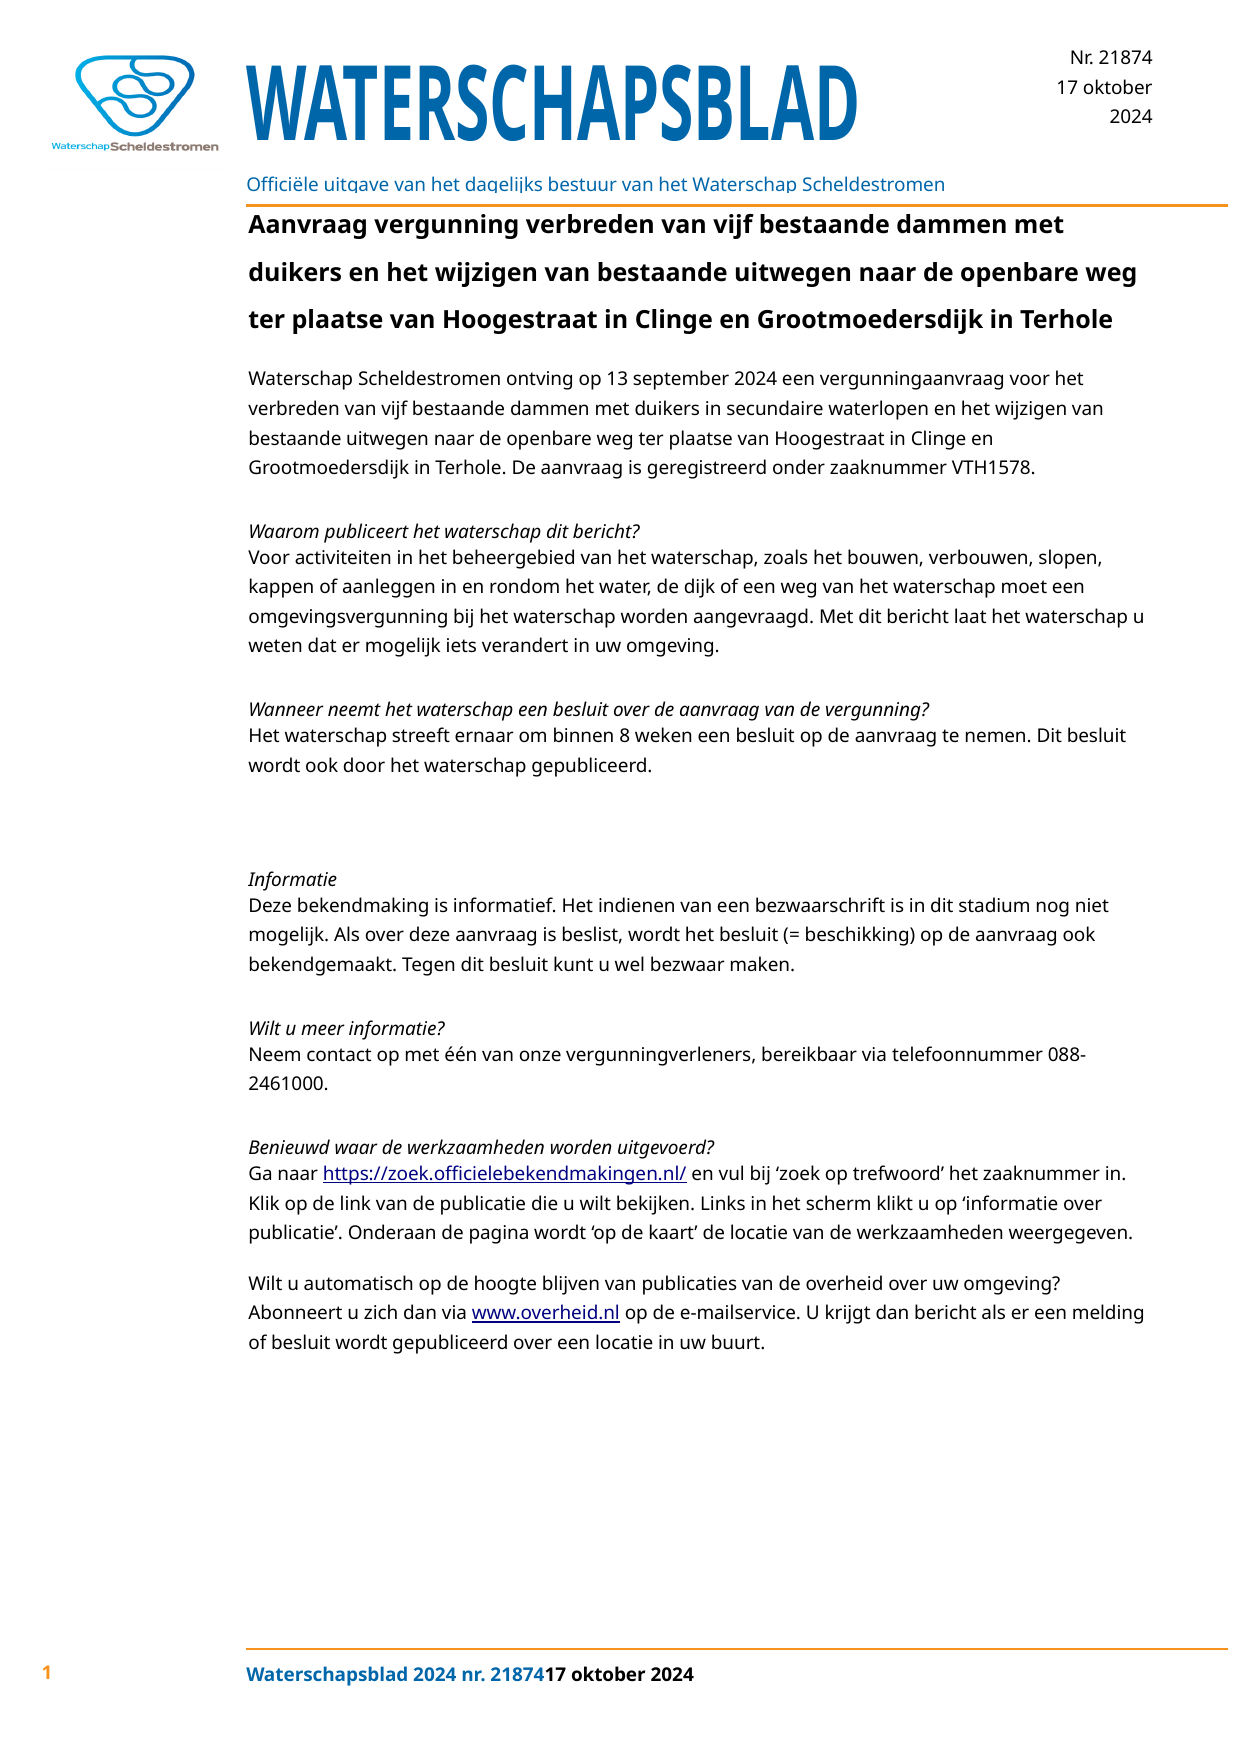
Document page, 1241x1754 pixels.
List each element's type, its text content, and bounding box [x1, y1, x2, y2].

text Benieuwd waar de werkzaamheden worden uitgevoerd? [248, 1134, 1152, 1160]
text Deze bekendmaking is informatief. Het indienen van een bezwaarschrift is in dit stadium nog niet mogelijk. Als over deze aanvraag is beslist, wordt het besluit (= beschikking) op de aanvraag ook bekendgemaakt. Tegen dit besluit kunt u wel bezwaar maken. [248, 892, 1152, 977]
text Wilt u meer informatie? [248, 1015, 1152, 1041]
picture [41, 47, 231, 172]
text Waarom publiceert het waterschap dit bericht? [248, 518, 1152, 544]
text Informatie [248, 866, 1152, 892]
text Wilt u automatisch op de hoogte blijven van publicaties van de overheid over uw omgeving? Abonneert u zich dan via www.overheid.nl op de e-mailservice. U krijgt dan bericht als er een melding of besluit wordt gepubliceerd over een locatie in uw buurt. [248, 1270, 1152, 1355]
text Ga naar https://zoek.officielebekendmakingen.nl/ en vul bij ‘zoek op trefwoord’ het zaaknummer in. Klik op de link van de publicatie die u wilt bekijken. Links in het scherm klikt u op ‘informatie over publicatie’. Onderaan de pagina wordt ‘op de kaart’ de locatie van de werkzaamheden weergegeven. [248, 1160, 1152, 1245]
text Wanneer neemt het waterschap een besluit over de aanvraag van de vergunning? [248, 697, 1152, 722]
text Voor activiteiten in het beheergebied van het waterschap, zoals het bouwen, verbouwen, slopen, kappen of aanleggen in en rondom het water, de dijk of een weg van het waterschap moet een omgevingsvergunning bij het waterschap worden aangevraagd. Met dit bericht laat het waterschap u weten dat er mogelijk iets verandert in uw omgeving. [248, 544, 1152, 658]
text Neem contact op met één van onze vergunningverleners, bereikbaar via telefoonnummer 088-2461000. [248, 1041, 1152, 1096]
text Het waterschap streeft ernaar om binnen 8 weken een besluit op de aanvraag te nemen. Dit besluit wordt ook door het waterschap gepubliceerd. [248, 722, 1152, 778]
text Waterschap Scheldestromen ontving op 13 september 2024 een vergunningaanvraag voor het verbreden van vijf bestaande dammen met duikers in secundaire waterlopen en het wijzigen van bestaande uitwegen naar de openbare weg ter plaatse van Hoogestraat in Clinge en Grootmoedersdijk in Terhole. De aanvraag is geregistreerd onder zaaknummer VTH1578. [248, 366, 1152, 480]
text Aanvraag vergunning verbreden van vijf bestaande dammen met duikers en het wijzigen van bestaande uitwegen naar de openbare weg ter plaatse van Hoogestraat in Clinge en Grootmoedersdijk in Terhole [248, 207, 1152, 336]
